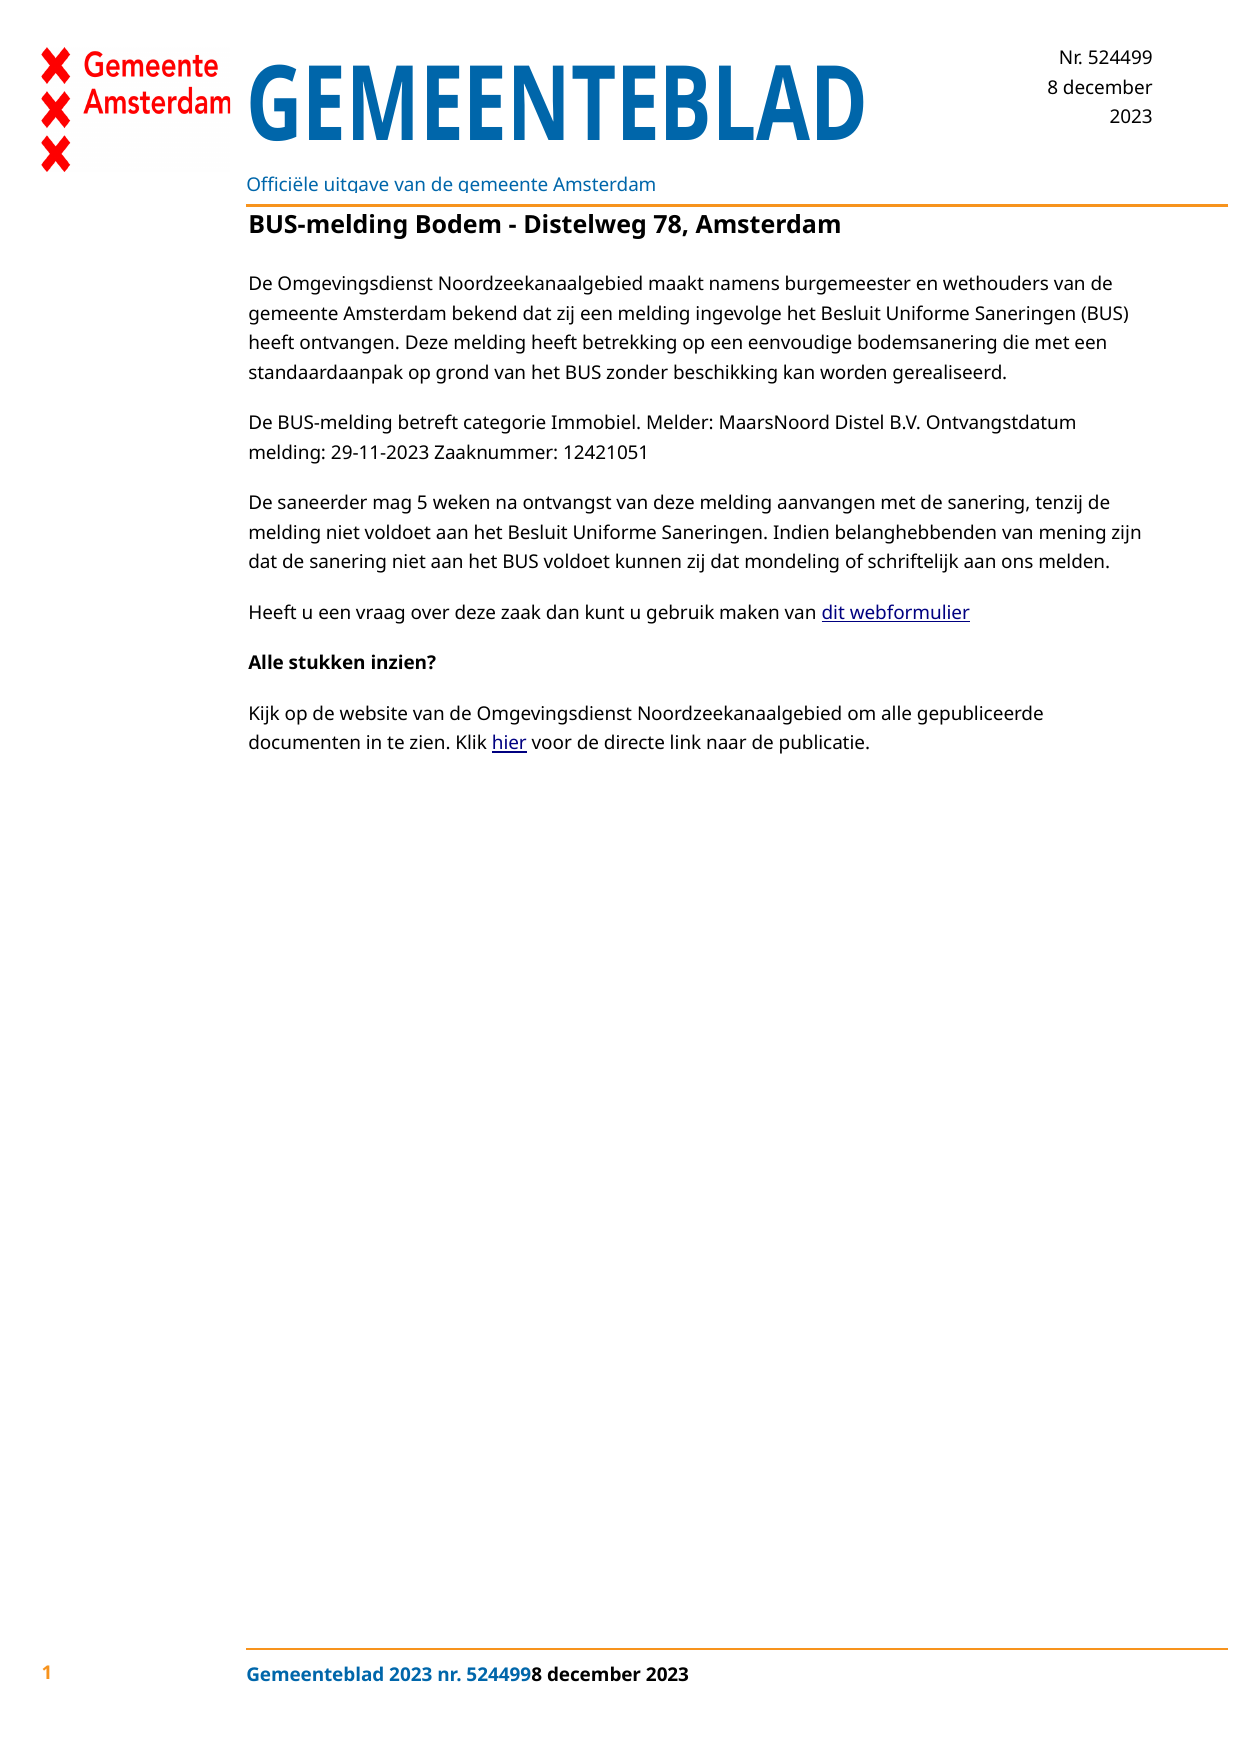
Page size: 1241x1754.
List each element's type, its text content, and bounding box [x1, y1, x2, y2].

text Kijk op de website van de Omgevingsdienst Noordzeekanaalgebied om alle gepubliceerde documenten in te zien. Klik hier voor de directe link naar de publicatie. [248, 700, 1152, 755]
text Alle stukken inzien? [248, 649, 1152, 675]
text De saneerder mag 5 weken na ontvangst van deze melding aanvangen met de sanering, tenzij de melding niet voldoet aan het Besluit Uniforme Saneringen. Indien belanghebbenden van mening zijn dat de sanering niet aan het BUS voldoet kunnen zij dat mondeling of schriftelijk aan ons melden. [248, 489, 1152, 574]
text De BUS-melding betreft categorie Immobiel. Melder: MaarsNoord Distel B.V. Ontvangstdatum melding: 29-11-2023 Zaaknummer: 12421051 [248, 409, 1152, 465]
picture [41, 47, 231, 172]
text De Omgevingsdienst Noordzeekanaalgebied maakt namens burgemeester en wethouders van de gemeente Amsterdam bekend dat zij een melding ingevolge het Besluit Uniforme Saneringen (BUS) heeft ontvangen. Deze melding heeft betrekking op een eenvoudige bodemsanering die met een standaardaanpak op grond van het BUS zonder beschikking kan worden gerealiseerd. [248, 270, 1152, 385]
text BUS-melding Bodem - Distelweg 78, Amsterdam [248, 207, 1152, 241]
text Heeft u een vraag over deze zaak dan kunt u gebruik maken van dit webformulier [248, 599, 1152, 625]
